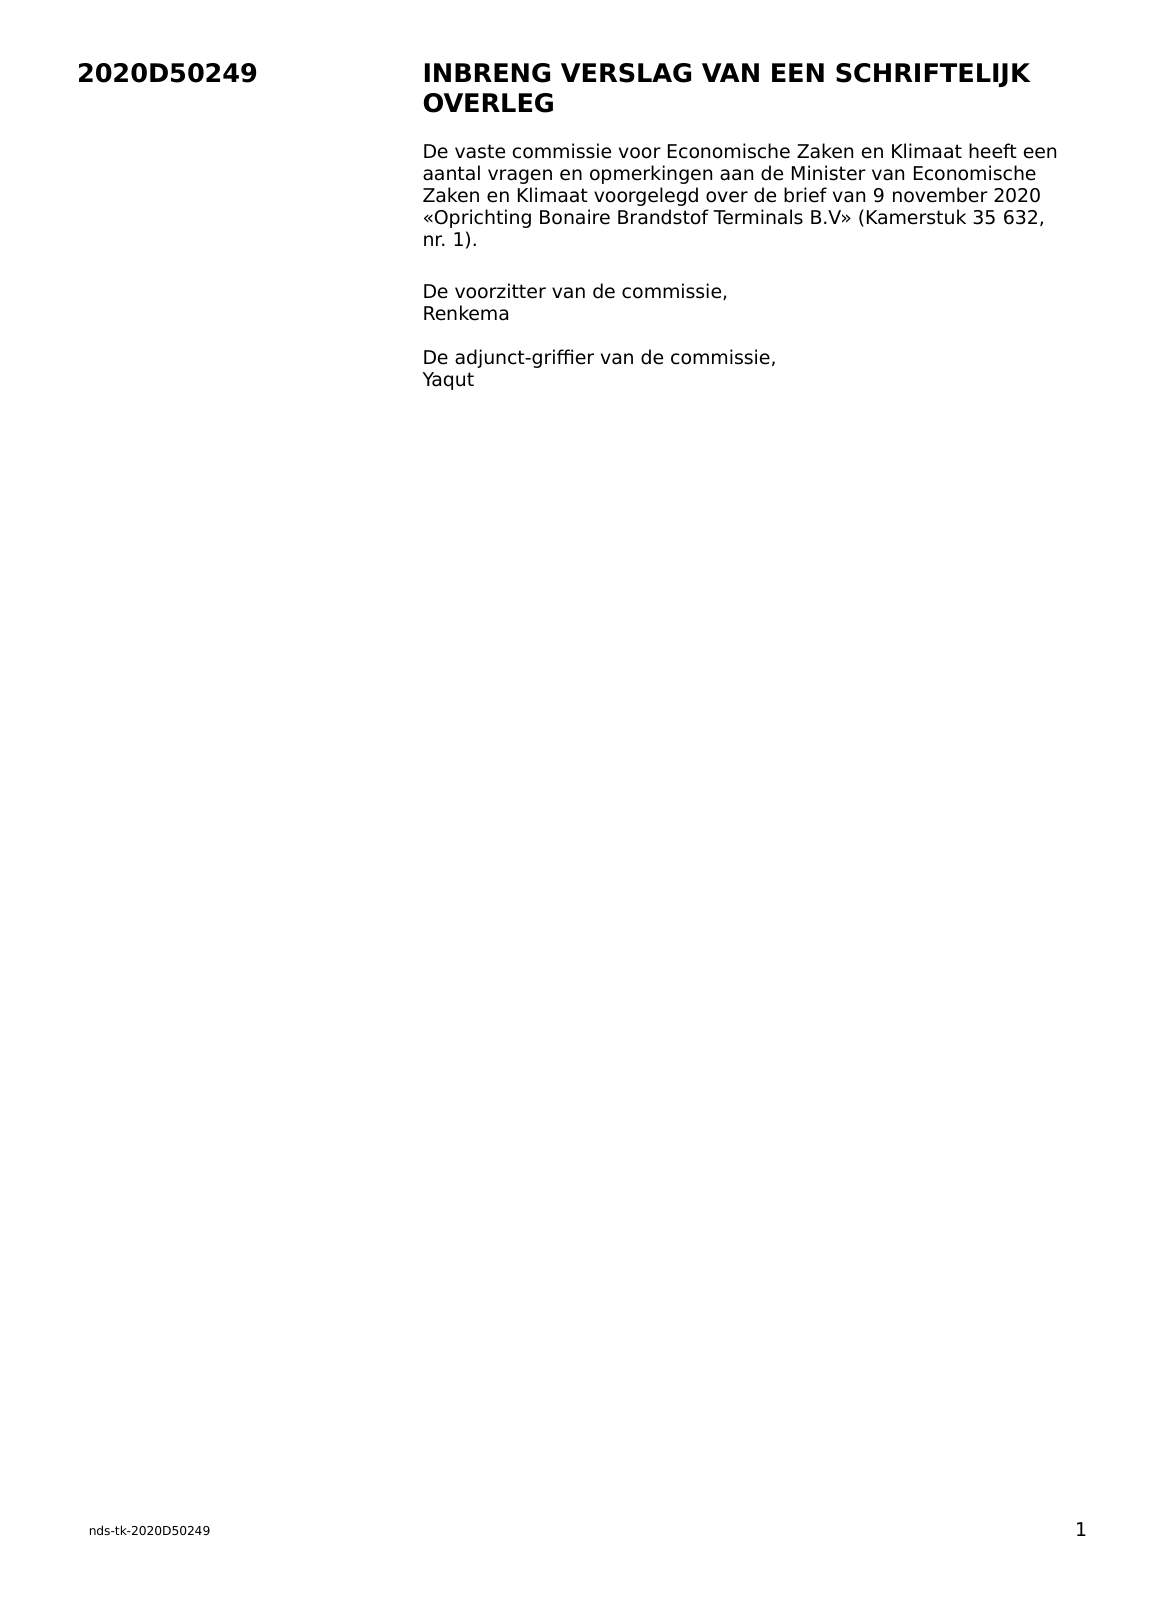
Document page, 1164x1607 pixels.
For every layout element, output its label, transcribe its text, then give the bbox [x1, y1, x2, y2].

text 2020D50249 INBRENG VERSLAG VAN EEN SCHRIFTELIJK OVERLEG [77, 59, 1087, 118]
text De vaste commissie voor Economische Zaken en Klimaat heeft een aantal vragen en opmerkingen aan de Minister van Economische Zaken en Klimaat voorgelegd over de brief van 9 november 2020 «Oprichting Bonaire Brandstof Terminals B.V» (Kamerstuk 35 632, nr. 1). [422, 141, 1087, 251]
text nds-tk-2020D50249 [88, 1524, 323, 1538]
text De adjunct-griffier van de commissie, Yaqut [422, 347, 1087, 391]
text De voorzitter van de commissie, Renkema [422, 281, 1087, 324]
